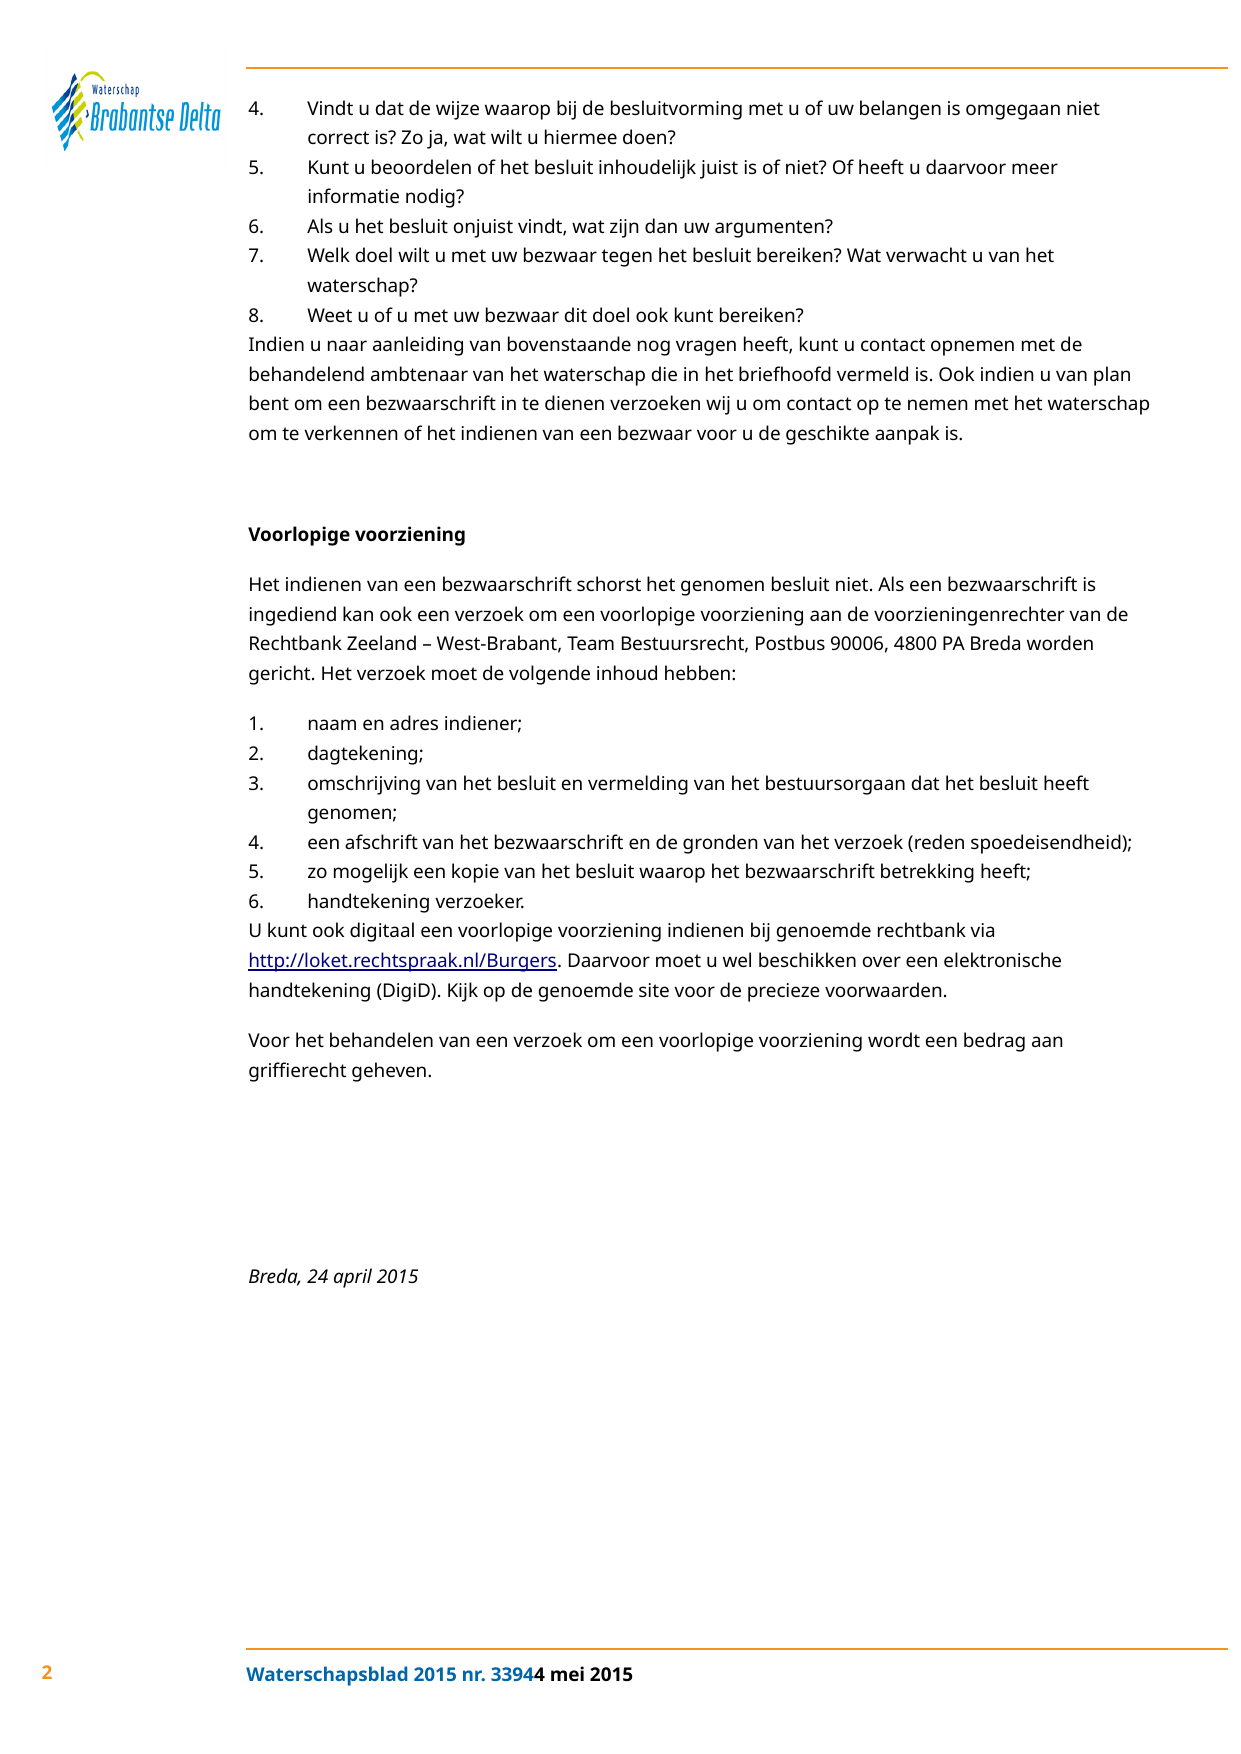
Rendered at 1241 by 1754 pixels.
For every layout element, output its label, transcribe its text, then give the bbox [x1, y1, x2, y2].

text Voor het behandelen van een verzoek om een voorlopige voorziening wordt een bedrag aan griffierecht geheven. [248, 1027, 1152, 1083]
list Welk doel wilt u met uw bezwaar tegen het besluit bereiken? Wat verwacht u van het waterschap? [248, 243, 1152, 298]
list Weet u of u met uw bezwaar dit doel ook kunt bereiken? [248, 302, 1152, 328]
picture [41, 47, 231, 172]
text U kunt ook digitaal een voorlopige voorziening indienen bij genoemde rechtbank via http://loket.rechtspraak.nl/Burgers. Daarvoor moet u wel beschikken over een elektronische handtekening (DigiD). Kijk op de genoemde site voor de precieze voorwaarden. [248, 918, 1152, 1003]
list dagtekening; [248, 740, 1152, 766]
text Voorlopige voorziening [248, 521, 1152, 547]
list een afschrift van het bezwaarschrift en de gronden van het verzoek (reden spoedeisendheid); [248, 829, 1152, 855]
text Breda, 24 april 2015 [248, 1263, 1152, 1289]
list zo mogelijk een kopie van het besluit waarop het bezwaarschrift betrekking heeft; [248, 858, 1152, 884]
list Vindt u dat de wijze waarop bij de besluitvorming met u of uw belangen is omgegaan niet correct is? Zo ja, wat wilt u hiermee doen? [248, 95, 1152, 150]
list Als u het besluit onjuist vindt, wat zijn dan uw argumenten? [248, 213, 1152, 239]
list omschrijving van het besluit en vermelding van het bestuursorgaan dat het besluit heeft genomen; [248, 770, 1152, 825]
text Het indienen van een bezwaarschrift schorst het genomen besluit niet. Als een bezwaarschrift is ingediend kan ook een verzoek om een voorlopige voorziening aan de voorzieningenrechter van de Rechtbank Zeeland – West-Brabant, Team Bestuursrecht, Postbus 90006, 4800 PA Breda worden gericht. Het verzoek moet de volgende inhoud hebben: [248, 571, 1152, 686]
list handtekening verzoeker. [248, 888, 1152, 914]
list naam en adres indiener; [248, 711, 1152, 736]
list Kunt u beoordelen of het besluit inhoudelijk juist is of niet? Of heeft u daarvoor meer informatie nodig? [248, 154, 1152, 209]
text Indien u naar aanleiding van bovenstaande nog vragen heeft, kunt u contact opnemen met de behandelend ambtenaar van het waterschap die in het briefhoofd vermeld is. Ook indien u van plan bent om een bezwaarschrift in te dienen verzoeken wij u om contact op te nemen met het waterschap om te verkennen of het indienen van een bezwaar voor u de geschikte aanpak is. [248, 331, 1152, 446]
